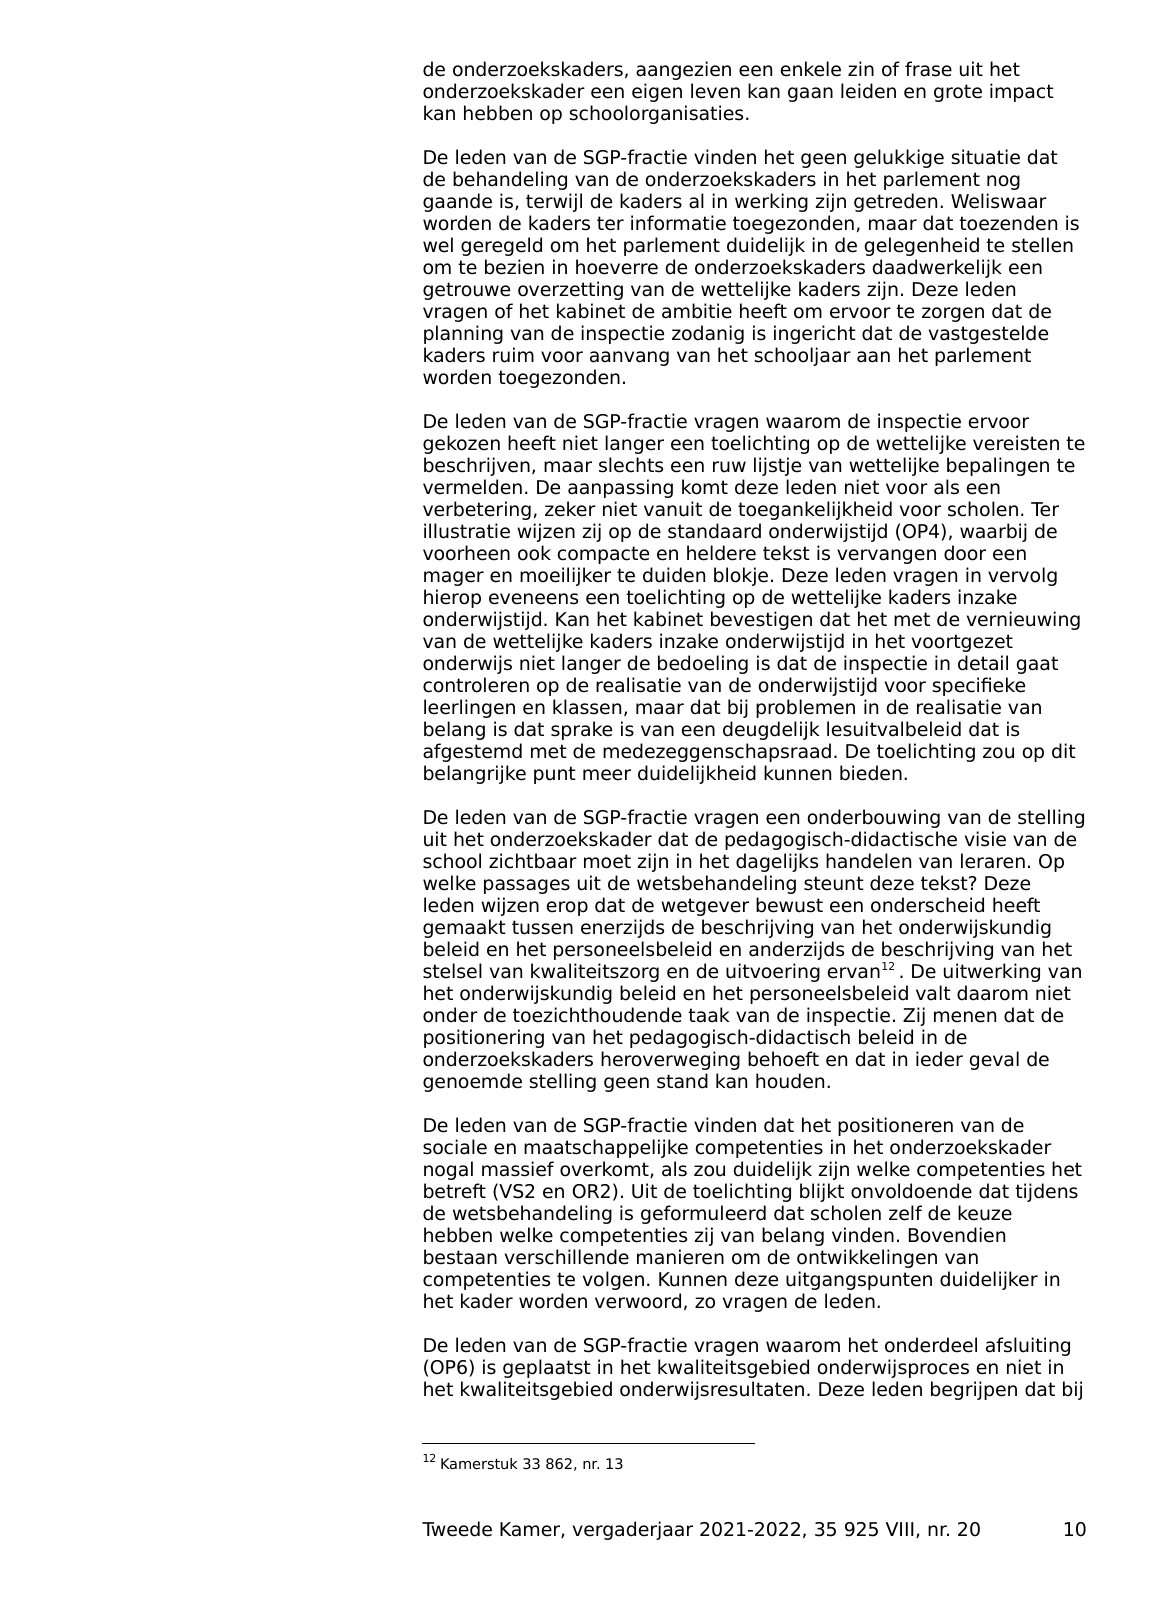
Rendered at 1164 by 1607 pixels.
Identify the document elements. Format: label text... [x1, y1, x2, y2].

text De leden van de SGP-fractie vinden dat het positioneren van de sociale en maatschappelijke competenties in het onderzoekskader nogal massief overkomt, als zou duidelijk zijn welke competenties het betreft (VS2 en OR2). Uit de toelichting blijkt onvoldoende dat tijdens de wetsbehandeling is geformuleerd dat scholen zelf de keuze hebben welke competenties zij van belang vinden. Bovendien bestaan verschillende manieren om de ontwikkelingen van competenties te volgen. Kunnen deze uitgangspunten duidelijker in het kader worden verwoord, zo vragen de leden. [422, 1115, 1087, 1313]
text De leden van de SGP-fractie vragen een onderbouwing van de stelling uit het onderzoekskader dat de pedagogisch-didactische visie van de school zichtbaar moet zijn in het dagelijks handelen van leraren. Op welke passages uit de wetsbehandeling steunt deze tekst? Deze leden wijzen erop dat de wetgever bewust een onderscheid heeft gemaakt tussen enerzijds de beschrijving van het onderwijskundig beleid en het personeelsbeleid en anderzijds de beschrijving van het stelsel van kwaliteitszorg en de uitvoering ervan. De uitwerking van het onderwijskundig beleid en het personeelsbeleid valt daarom niet onder de toezichthoudende taak van de inspectie. Zij menen dat de positionering van het pedagogisch-didactisch beleid in de onderzoekskaders heroverweging behoeft en dat in ieder geval de genoemde stelling geen stand kan houden. [422, 807, 1087, 1093]
text De leden van de SGP-fractie vragen waarom het onderdeel afsluiting (OP6) is geplaatst in het kwaliteitsgebied onderwijsproces en niet in het kwaliteitsgebied onderwijsresultaten. Deze leden begrijpen dat bij [422, 1335, 1087, 1401]
text De leden van de SGP-fractie vinden het geen gelukkige situatie dat de behandeling van de onderzoekskaders in het parlement nog gaande is, terwijl de kaders al in werking zijn getreden. Weliswaar worden de kaders ter informatie toegezonden, maar dat toezenden is wel geregeld om het parlement duidelijk in de gelegenheid te stellen om te bezien in hoeverre de onderzoekskaders daadwerkelijk een getrouwe overzetting van de wettelijke kaders zijn. Deze leden vragen of het kabinet de ambitie heeft om ervoor te zorgen dat de planning van de inspectie zodanig is ingericht dat de vastgestelde kaders ruim voor aanvang van het schooljaar aan het parlement worden toegezonden. [422, 147, 1087, 389]
text de onderzoekskaders, aangezien een enkele zin of frase uit het onderzoekskader een eigen leven kan gaan leiden en grote impact kan hebben op schoolorganisaties. [422, 59, 1087, 125]
text Kamerstuk 33 862, nr. 13 [422, 1452, 1087, 1474]
text De leden van de SGP-fractie vragen waarom de inspectie ervoor gekozen heeft niet langer een toelichting op de wettelijke vereisten te beschrijven, maar slechts een ruw lijstje van wettelijke bepalingen te vermelden. De aanpassing komt deze leden niet voor als een verbetering, zeker niet vanuit de toegankelijkheid voor scholen. Ter illustratie wijzen zij op de standaard onderwijstijd (OP4), waarbij de voorheen ook compacte en heldere tekst is vervangen door een mager en moeilijker te duiden blokje. Deze leden vragen in vervolg hierop eveneens een toelichting op de wettelijke kaders inzake onderwijstijd. Kan het kabinet bevestigen dat het met de vernieuwing van de wettelijke kaders inzake onderwijstijd in het voortgezet onderwijs niet langer de bedoeling is dat de inspectie in detail gaat controleren op de realisatie van de onderwijstijd voor specifieke leerlingen en klassen, maar dat bij problemen in de realisatie van belang is dat sprake is van een deugdelijk lesuitvalbeleid dat is afgestemd met de medezeggenschapsraad. De toelichting zou op dit belangrijke punt meer duidelijkheid kunnen bieden. [422, 411, 1087, 785]
